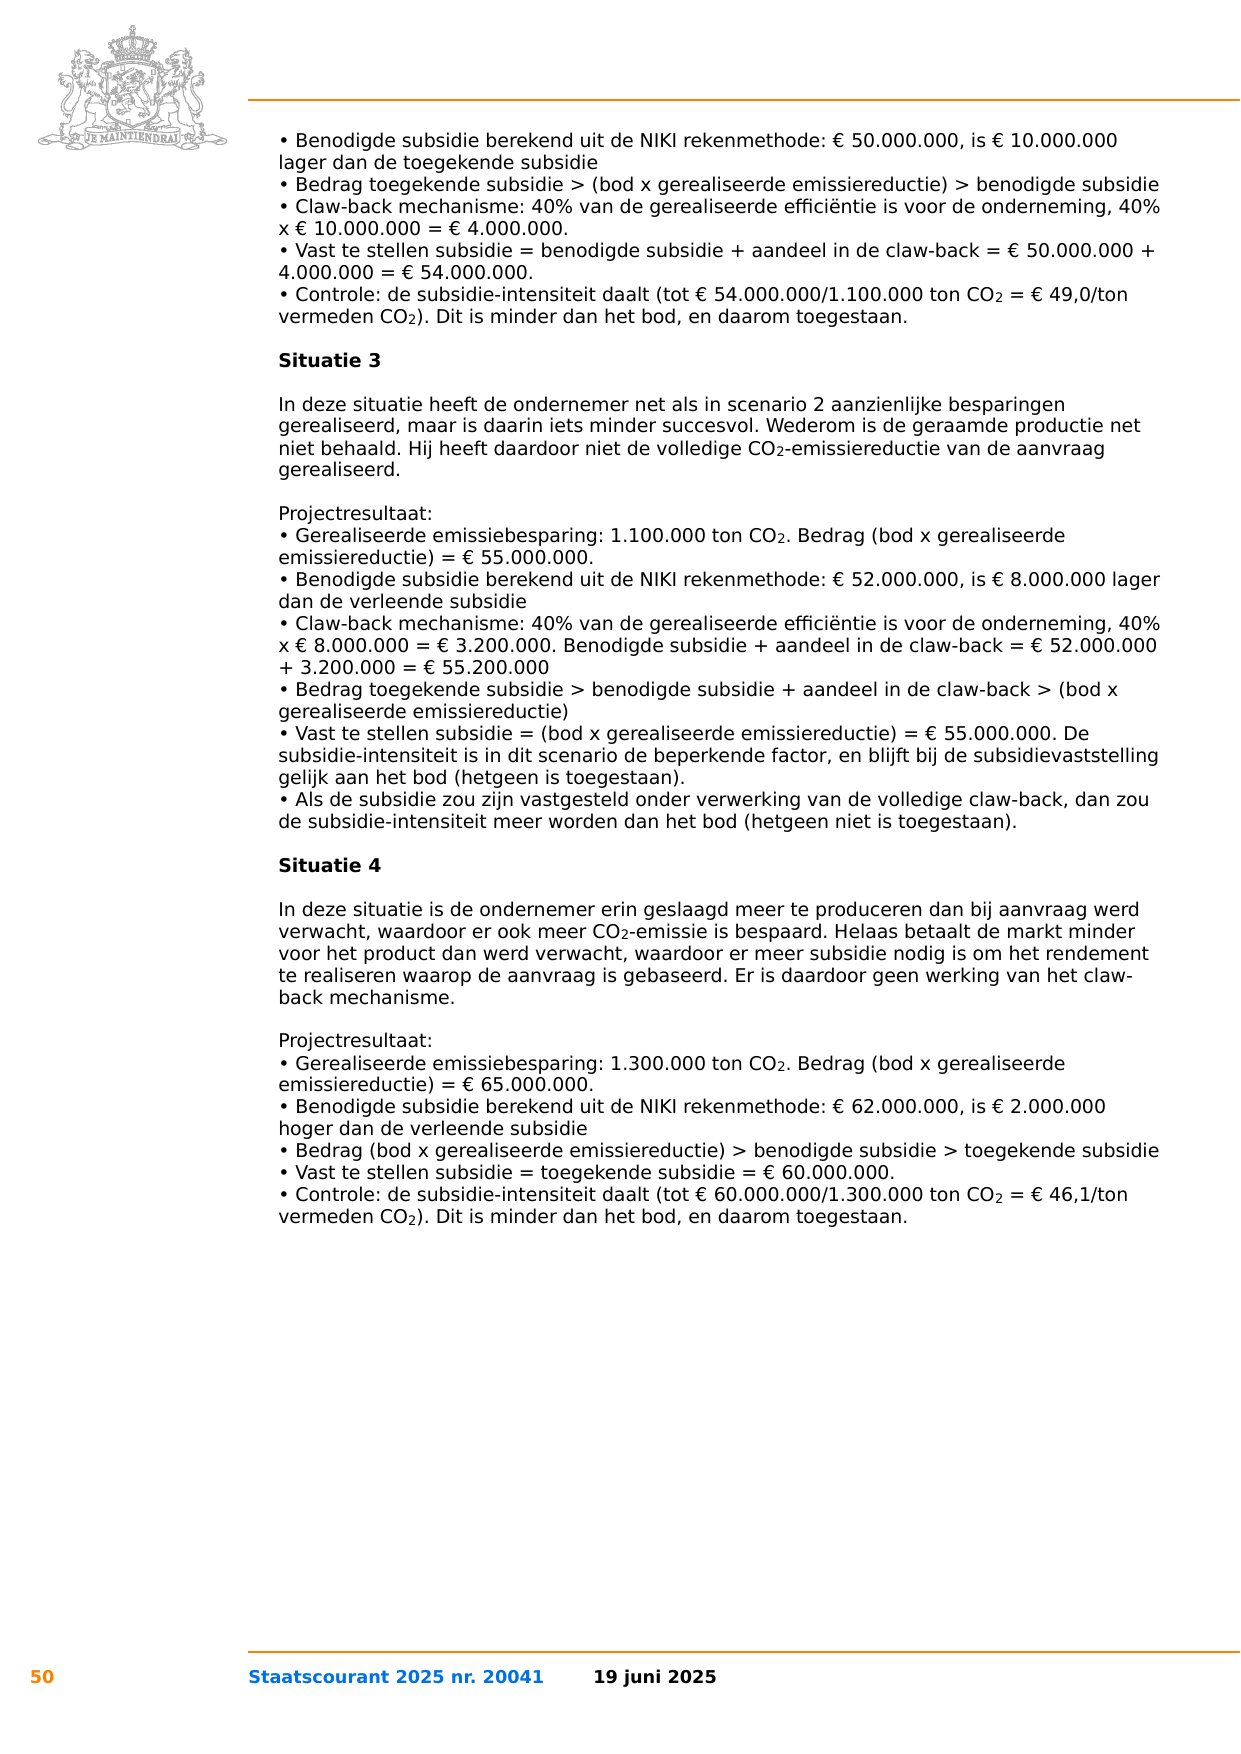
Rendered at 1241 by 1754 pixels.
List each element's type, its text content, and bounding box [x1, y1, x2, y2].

text • Gerealiseerde emissiebesparing: 1.100.000 ton CO2. Bedrag (bod x gerealiseerde emissiereductie) = € 55.000.000. [278, 525, 1163, 569]
text • Claw-back mechanisme: 40% van de gerealiseerde efficiëntie is voor de onderneming, 40% x € 10.000.000 = € 4.000.000. [278, 196, 1163, 240]
text • Vast te stellen subsidie = benodigde subsidie + aandeel in de claw-back = € 50.000.000 + 4.000.000 = € 54.000.000. [278, 240, 1163, 284]
text In deze situatie heeft de ondernemer net als in scenario 2 aanzienlijke besparingen gerealiseerd, maar is daarin iets minder succesvol. Wederom is de geraamde productie net niet behaald. Hij heeft daardoor niet de volledige CO2-emissiereductie van de aanvraag gerealiseerd. [278, 393, 1163, 481]
text • Bedrag toegekende subsidie > (bod x gerealiseerde emissiereductie) > benodigde subsidie [278, 174, 1163, 196]
text • Benodigde subsidie berekend uit de NIKI rekenmethode: € 62.000.000, is € 2.000.000 hoger dan de verleende subsidie [278, 1096, 1163, 1140]
text • Bedrag (bod x gerealiseerde emissiereductie) > benodigde subsidie > toegekende subsidie [278, 1140, 1163, 1162]
text Projectresultaat: [278, 1030, 1163, 1052]
text • Controle: de subsidie-intensiteit daalt (tot € 54.000.000/1.100.000 ton CO2 = € 49,0/ton vermeden CO2). Dit is minder dan het bod, en daarom toegestaan. [278, 284, 1163, 328]
subtitle Situatie 4 [278, 855, 1163, 877]
text • Vast te stellen subsidie = (bod x gerealiseerde emissiereductie) = € 55.000.000. De subsidie-intensiteit is in dit scenario de beperkende factor, en blijft bij de subsidievaststelling gelijk aan het bod (hetgeen is toegestaan). [278, 723, 1163, 789]
text • Vast te stellen subsidie = toegekende subsidie = € 60.000.000. [278, 1162, 1163, 1184]
picture [38, 25, 227, 150]
text • Benodigde subsidie berekend uit de NIKI rekenmethode: € 52.000.000, is € 8.000.000 lager dan de verleende subsidie [278, 569, 1163, 613]
text • Controle: de subsidie-intensiteit daalt (tot € 60.000.000/1.300.000 ton CO2 = € 46,1/ton vermeden CO2). Dit is minder dan het bod, en daarom toegestaan. [278, 1184, 1163, 1228]
text Projectresultaat: [278, 503, 1163, 525]
text • Gerealiseerde emissiebesparing: 1.300.000 ton CO2. Bedrag (bod x gerealiseerde emissiereductie) = € 65.000.000. [278, 1052, 1163, 1096]
text • Benodigde subsidie berekend uit de NIKI rekenmethode: € 50.000.000, is € 10.000.000 lager dan de toegekende subsidie [278, 130, 1163, 174]
text • Bedrag toegekende subsidie > benodigde subsidie + aandeel in de claw-back > (bod x gerealiseerde emissiereductie) [278, 679, 1163, 723]
subtitle Situatie 3 [278, 349, 1163, 372]
text • Als de subsidie zou zijn vastgesteld onder verwerking van de volledige claw-back, dan zou de subsidie-intensiteit meer worden dan het bod (hetgeen niet is toegestaan). [278, 789, 1163, 833]
text • Claw-back mechanisme: 40% van de gerealiseerde efficiëntie is voor de onderneming, 40% x € 8.000.000 = € 3.200.000. Benodigde subsidie + aandeel in de claw-back = € 52.000.000 + 3.200.000 = € 55.200.000 [278, 613, 1163, 679]
text In deze situatie is de ondernemer erin geslaagd meer te produceren dan bij aanvraag werd verwacht, waardoor er ook meer CO2-emissie is bespaard. Helaas betaalt de markt minder voor het product dan werd verwacht, waardoor er meer subsidie nodig is om het rendement te realiseren waarop de aanvraag is gebaseerd. Er is daardoor geen werking van het claw-back mechanisme. [278, 899, 1163, 1008]
